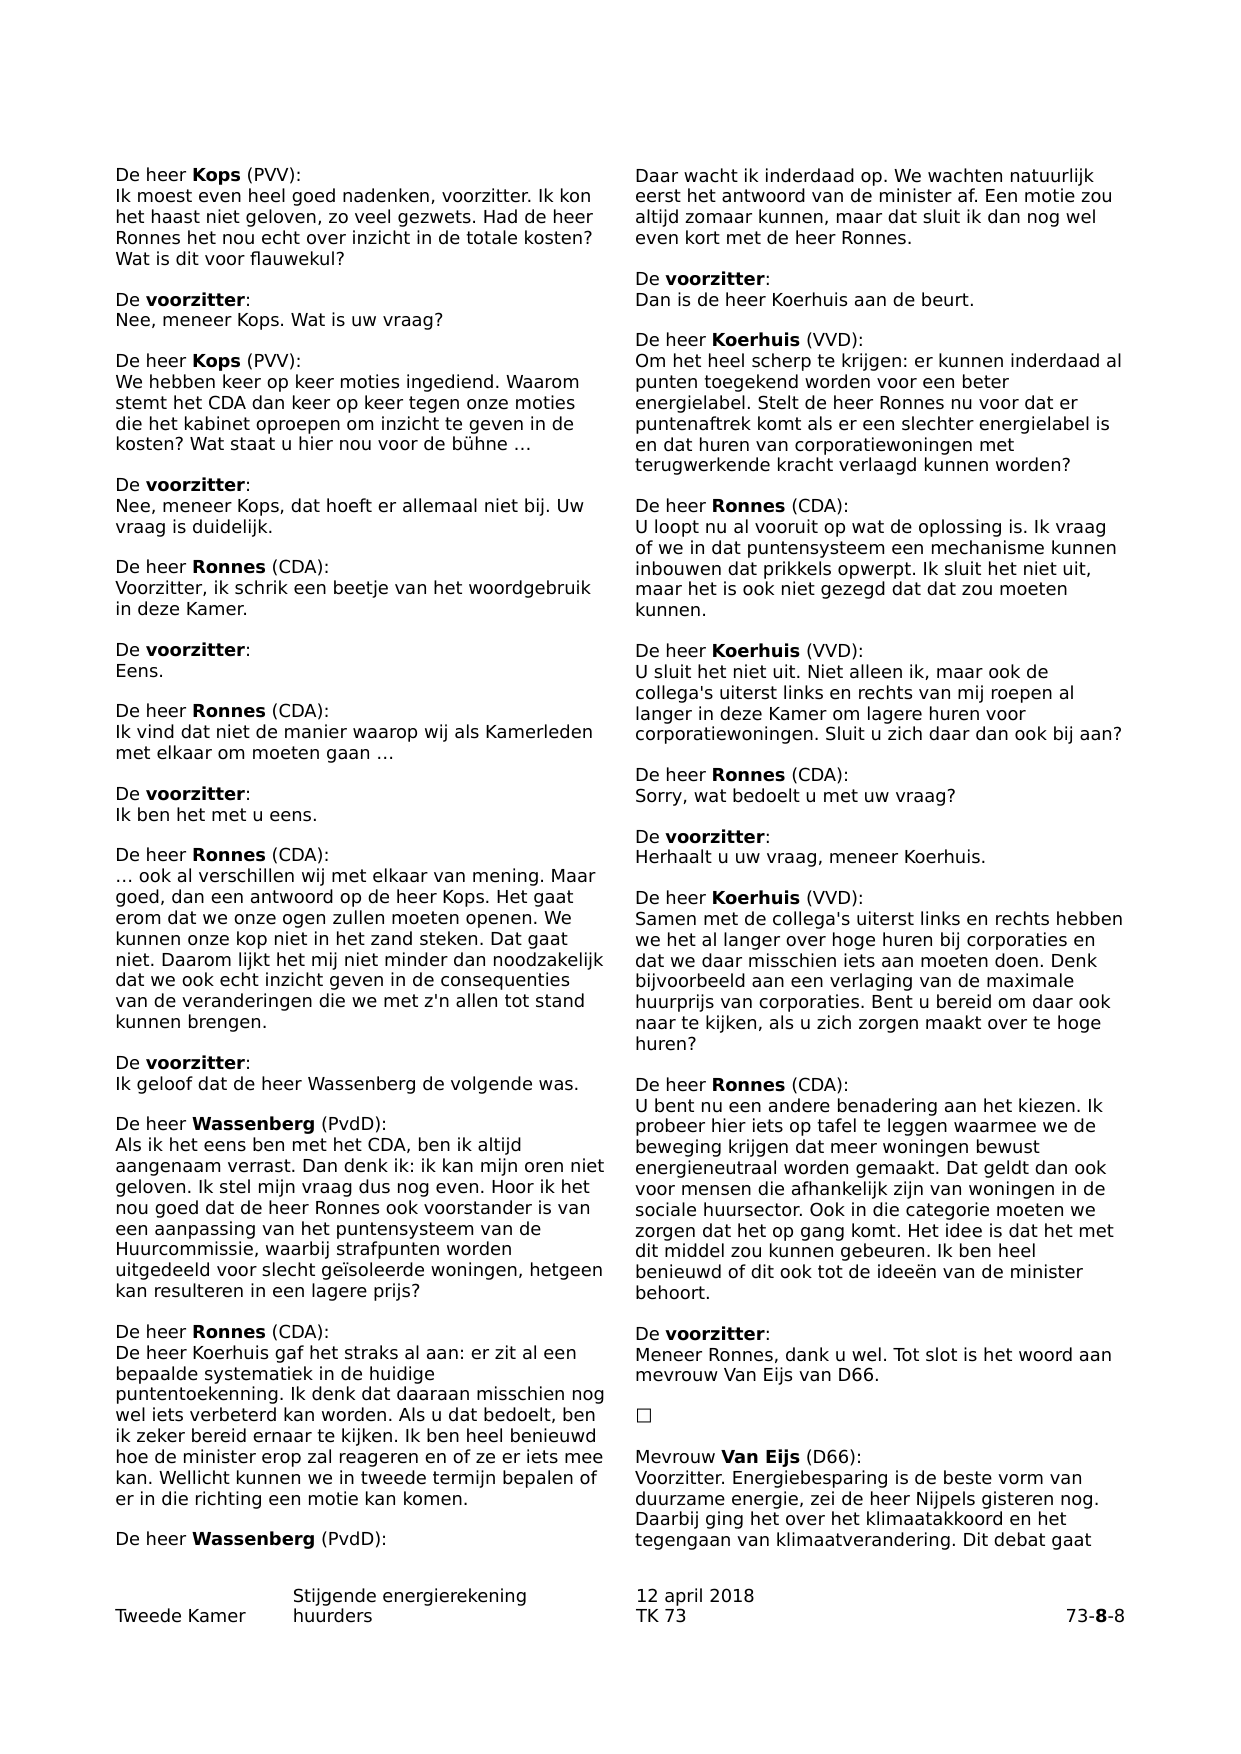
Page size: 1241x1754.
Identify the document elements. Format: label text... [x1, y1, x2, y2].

text De heer Kops (PVV): [115, 165, 605, 186]
text De heer Wassenberg (PvdD): [115, 1114, 605, 1135]
text Voorzitter. Energiebesparing is de beste vorm van duurzame energie, zei de heer Nijpels gisteren nog. Daarbij ging het over het klimaatakkoord en het tegengaan van klimaatverandering. Dit debat gaat [635, 1467, 1125, 1551]
text Herhaalt u uw vraag, meneer Koerhuis. [635, 847, 1125, 868]
text De voorzitter: [115, 784, 605, 804]
text Ik ben het met u eens. [115, 804, 605, 825]
text De heer Ronnes (CDA): [115, 701, 605, 722]
text Ik moest even heel goed nadenken, voorzitter. Ik kon het haast niet geloven, zo veel gezwets. Had de heer Ronnes het nou echt over inzicht in de totale kosten? Wat is dit voor flauwekul? [115, 186, 605, 269]
text De heer Ronnes (CDA): [635, 496, 1125, 517]
text U bent nu een andere benadering aan het kiezen. Ik probeer hier iets op tafel te leggen waarmee we de beweging krijgen dat meer woningen bewust energieneutraal worden gemaakt. Dat geldt dan ook voor mensen die afhankelijk zijn van woningen in de sociale huursector. Ook in die categorie moeten we zorgen dat het op gang komt. Het idee is dat het met dit middel zou kunnen gebeuren. Ik ben heel benieuwd of dit ook tot de ideeën van de minister behoort. [635, 1095, 1125, 1304]
text Samen met de collega's uiterst links en rechts hebben we het al langer over hoge huren bij corporaties en dat we daar misschien iets aan moeten doen. Denk bijvoorbeeld aan een verlaging van de maximale huurprijs van corporaties. Bent u bereid om daar ook naar te kijken, als u zich zorgen maakt over te hoge huren? [635, 909, 1125, 1054]
text De heer Ronnes (CDA): [635, 765, 1125, 786]
text ⬜ [635, 1406, 1125, 1427]
text Dan is de heer Koerhuis aan de beurt. [635, 289, 1125, 310]
text Voorzitter, ik schrik een beetje van het woordgebruik in deze Kamer. [115, 578, 605, 620]
text De heer Koerhuis (VVD): [635, 641, 1125, 662]
text Ik vind dat niet de manier waarop wij als Kamerleden met elkaar om moeten gaan … [115, 722, 605, 764]
text Nee, meneer Kops. Wat is uw vraag? [115, 310, 605, 331]
text Ik geloof dat de heer Wassenberg de volgende was. [115, 1073, 605, 1094]
text De heer Ronnes (CDA): [635, 1074, 1125, 1095]
text Om het heel scherp te krijgen: er kunnen inderdaad al punten toegekend worden voor een beter energielabel. Stelt de heer Ronnes nu voor dat er puntenaftrek komt als er een slechter energielabel is en dat huren van corporatiewoningen met terugwerkende kracht verlaagd kunnen worden? [635, 351, 1125, 476]
text Mevrouw Van Eijs (D66): [635, 1447, 1125, 1467]
text De heer Wassenberg (PvdD): [115, 1529, 605, 1550]
text Sorry, wat bedoelt u met uw vraag? [635, 786, 1125, 806]
text U sluit het niet uit. Niet alleen ik, maar ook de collega's uiterst links en rechts van mij roepen al langer in deze Kamer om lagere huren voor corporatiewoningen. Sluit u zich daar dan ook bij aan? [635, 662, 1125, 745]
text De voorzitter: [115, 475, 605, 496]
text De voorzitter: [635, 826, 1125, 847]
text De heer Koerhuis gaf het straks al aan: er zit al een bepaalde systematiek in de huidige puntentoekenning. Ik denk dat daaraan misschien nog wel iets verbeterd kan worden. Als u dat bedoelt, ben ik zeker bereid ernaar te kijken. Ik ben heel benieuwd hoe de minister erop zal reageren en of ze er iets mee kan. Wellicht kunnen we in tweede termijn bepalen of er in die richting een motie kan komen. [115, 1342, 605, 1509]
text De heer Koerhuis (VVD): [635, 330, 1125, 351]
text Eens. [115, 661, 605, 681]
text Nee, meneer Kops, dat hoeft er allemaal niet bij. Uw vraag is duidelijk. [115, 496, 605, 537]
text De voorzitter: [635, 1324, 1125, 1344]
text De voorzitter: [115, 289, 605, 310]
text De voorzitter: [115, 640, 605, 661]
text De heer Ronnes (CDA): [115, 557, 605, 578]
text De voorzitter: [635, 269, 1125, 289]
text U loopt nu al vooruit op wat de oplossing is. Ik vraag of we in dat puntensysteem een mechanisme kunnen inbouwen dat prikkels opwerpt. Ik sluit het niet uit, maar het is ook niet gezegd dat dat zou moeten kunnen. [635, 517, 1125, 621]
text De heer Kops (PVV): [115, 351, 605, 372]
text De heer Ronnes (CDA): [115, 1322, 605, 1342]
text Als ik het eens ben met het CDA, ben ik altijd aangenaam verrast. Dan denk ik: ik kan mijn oren niet geloven. Ik stel mijn vraag dus nog even. Hoor ik het nou goed dat de heer Ronnes ook voorstander is van een aanpassing van het puntensysteem van de Huurcommissie, waarbij strafpunten worden uitgedeeld voor slecht geïsoleerde woningen, hetgeen kan resulteren in een lagere prijs? [115, 1135, 605, 1302]
text De voorzitter: [115, 1053, 605, 1073]
text De heer Koerhuis (VVD): [635, 888, 1125, 909]
text We hebben keer op keer moties ingediend. Waarom stemt het CDA dan keer op keer tegen onze moties die het kabinet oproepen om inzicht te geven in de kosten? Wat staat u hier nou voor de bühne … [115, 372, 605, 455]
text De heer Ronnes (CDA): [115, 845, 605, 866]
text Meneer Ronnes, dank u wel. Tot slot is het woord aan mevrouw Van Eijs van D66. [635, 1344, 1125, 1386]
text Daar wacht ik inderdaad op. We wachten natuurlijk eerst het antwoord van de minister af. Een motie zou altijd zomaar kunnen, maar dat sluit ik dan nog wel even kort met de heer Ronnes. [635, 165, 1125, 249]
text … ook al verschillen wij met elkaar van mening. Maar goed, dan een antwoord op de heer Kops. Het gaat erom dat we onze ogen zullen moeten openen. We kunnen onze kop niet in het zand steken. Dat gaat niet. Daarom lijkt het mij niet minder dan noodzakelijk dat we ook echt inzicht geven in de consequenties van de veranderingen die we met z'n allen tot stand kunnen brengen. [115, 866, 605, 1033]
